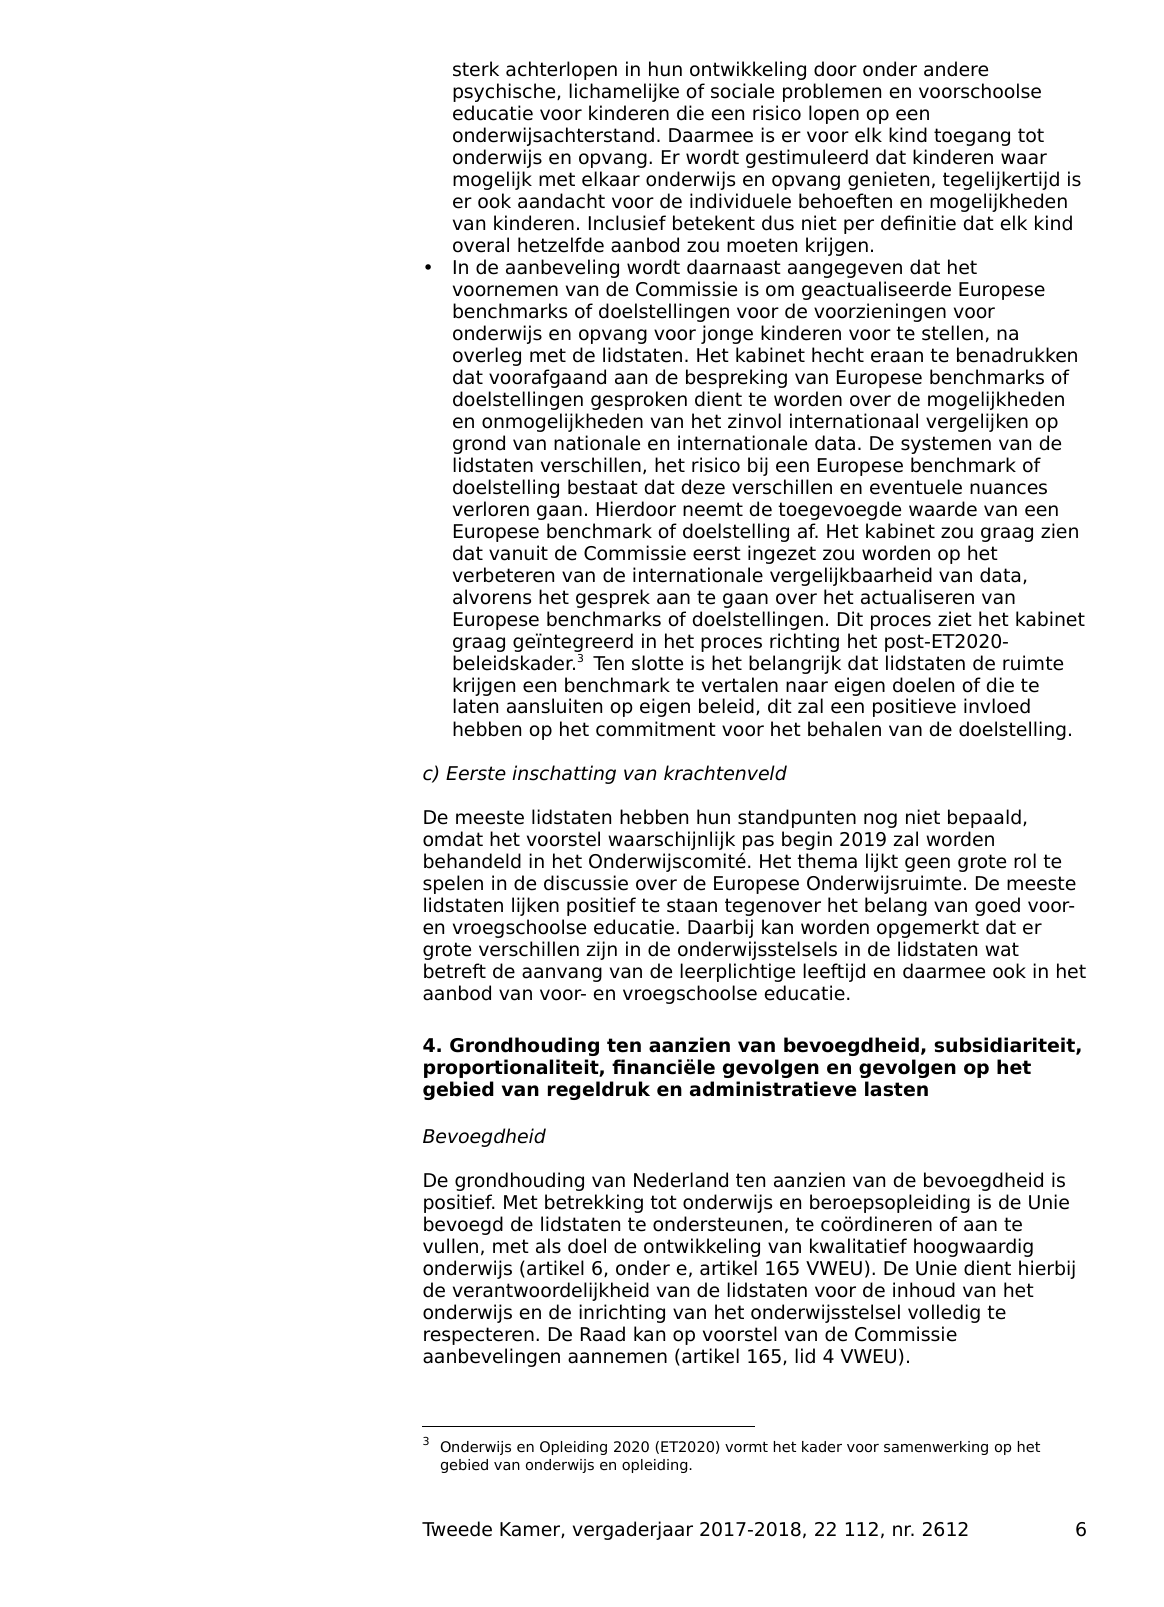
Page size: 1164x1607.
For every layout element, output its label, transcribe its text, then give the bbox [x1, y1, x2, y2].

subtitle 4. Grondhouding ten aanzien van bevoegdheid, subsidiariteit, proportionaliteit, financiële gevolgen en gevolgen op het gebied van regeldruk en administratieve lasten [422, 1034, 1087, 1101]
subtitle c) Eerste inschatting van krachtenveld [422, 763, 1087, 784]
text Onderwijs en Opleiding 2020 (ET2020) vormt het kader voor samenwerking op het gebied van onderwijs en opleiding. [422, 1435, 1087, 1474]
text • In de aanbeveling wordt daarnaast aangegeven dat het voornemen van de Commissie is om geactualiseerde Europese benchmarks of doelstellingen voor de voorzieningen voor onderwijs en opvang voor jonge kinderen voor te stellen, na overleg met de lidstaten. Het kabinet hecht eraan te benadrukken dat voorafgaand aan de bespreking van Europese benchmarks of doelstellingen gesproken dient te worden over de mogelijkheden en onmogelijkheden van het zinvol internationaal vergelijken op grond van nationale en internationale data. De systemen van de lidstaten verschillen, het risico bij een Europese benchmark of doelstelling bestaat dat deze verschillen en eventuele nuances verloren gaan. Hierdoor neemt de toegevoegde waarde van een Europese benchmark of doelstelling af. Het kabinet zou graag zien dat vanuit de Commissie eerst ingezet zou worden op het verbeteren van de internationale vergelijkbaarheid van data, alvorens het gesprek aan te gaan over het actualiseren van Europese benchmarks of doelstellingen. Dit proces ziet het kabinet graag geïntegreerd in het proces richting het post-ET2020-beleidskader. Ten slotte is het belangrijk dat lidstaten de ruimte krijgen een benchmark te vertalen naar eigen doelen of die te laten aansluiten op eigen beleid, dit zal een positieve invloed hebben op het commitment voor het behalen van de doelstelling. [422, 257, 1087, 740]
text De grondhouding van Nederland ten aanzien van de bevoegdheid is positief. Met betrekking tot onderwijs en beroepsopleiding is de Unie bevoegd de lidstaten te ondersteunen, te coördineren of aan te vullen, met als doel de ontwikkeling van kwalitatief hoogwaardig onderwijs (artikel 6, onder e, artikel 165 VWEU). De Unie dient hierbij de verantwoordelijkheid van de lidstaten voor de inhoud van het onderwijs en de inrichting van het onderwijsstelsel volledig te respecteren. De Raad kan op voorstel van de Commissie aanbevelingen aannemen (artikel 165, lid 4 VWEU). [422, 1170, 1087, 1367]
subtitle Bevoegdheid [422, 1126, 1087, 1147]
text De meeste lidstaten hebben hun standpunten nog niet bepaald, omdat het voorstel waarschijnlijk pas begin 2019 zal worden behandeld in het Onderwijscomité. Het thema lijkt geen grote rol te spelen in de discussie over de Europese Onderwijsruimte. De meeste lidstaten lijken positief te staan tegenover het belang van goed voor- en vroegschoolse educatie. Daarbij kan worden opgemerkt dat er grote verschillen zijn in de onderwijsstelsels in de lidstaten wat betreft de aanvang van de leerplichtige leeftijd en daarmee ook in het aanbod van voor- en vroegschoolse educatie. [422, 807, 1087, 1004]
text sterk achterlopen in hun ontwikkeling door onder andere psychische, lichamelijke of sociale problemen en voorschoolse educatie voor kinderen die een risico lopen op een onderwijsachterstand. Daarmee is er voor elk kind toegang tot onderwijs en opvang. Er wordt gestimuleerd dat kinderen waar mogelijk met elkaar onderwijs en opvang genieten, tegelijkertijd is er ook aandacht voor de individuele behoeften en mogelijkheden van kinderen. Inclusief betekent dus niet per definitie dat elk kind overal hetzelfde aanbod zou moeten krijgen. [422, 59, 1087, 257]
